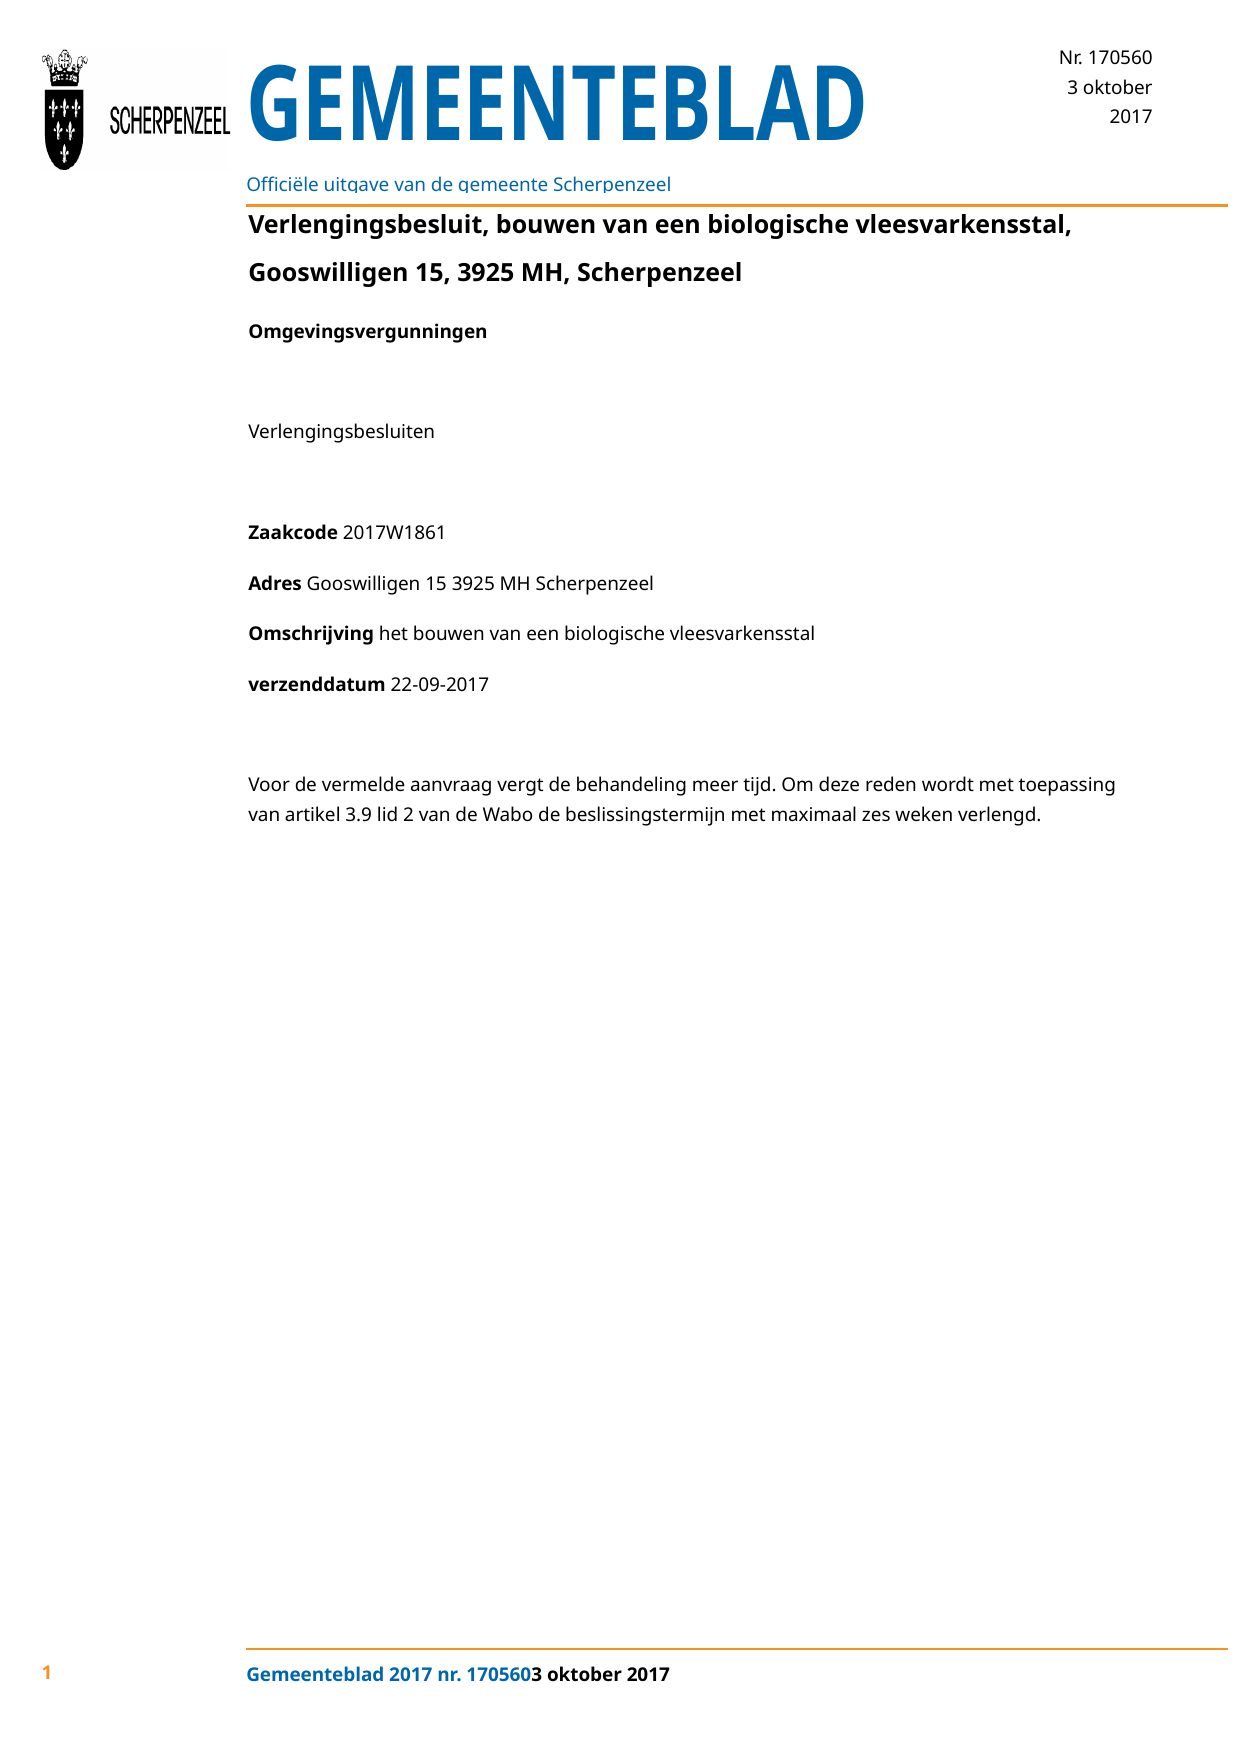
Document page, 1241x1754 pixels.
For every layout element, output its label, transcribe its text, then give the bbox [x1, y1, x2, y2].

text Adres Gooswilligen 15 3925 MH Scherpenzeel [248, 570, 1152, 596]
text Verlengingsbesluiten [248, 419, 1152, 444]
text verzenddatum 22-09-2017 [248, 671, 1152, 697]
text Omgevingsvergunningen [248, 318, 1152, 344]
text Zaakcode 2017W1861 [248, 519, 1152, 545]
text Verlengingsbesluit, bouwen van een biologische vleesvarkensstal, Gooswilligen 15, 3925 MH, Scherpenzeel [248, 207, 1152, 288]
picture [41, 47, 231, 172]
text Omschrijving het bouwen van een biologische vleesvarkensstal [248, 620, 1152, 646]
text Voor de vermelde aanvraag vergt de behandeling meer tijd. Om deze reden wordt met toepassing van artikel 3.9 lid 2 van de Wabo de beslissingstermijn met maximaal zes weken verlengd. [248, 772, 1152, 827]
